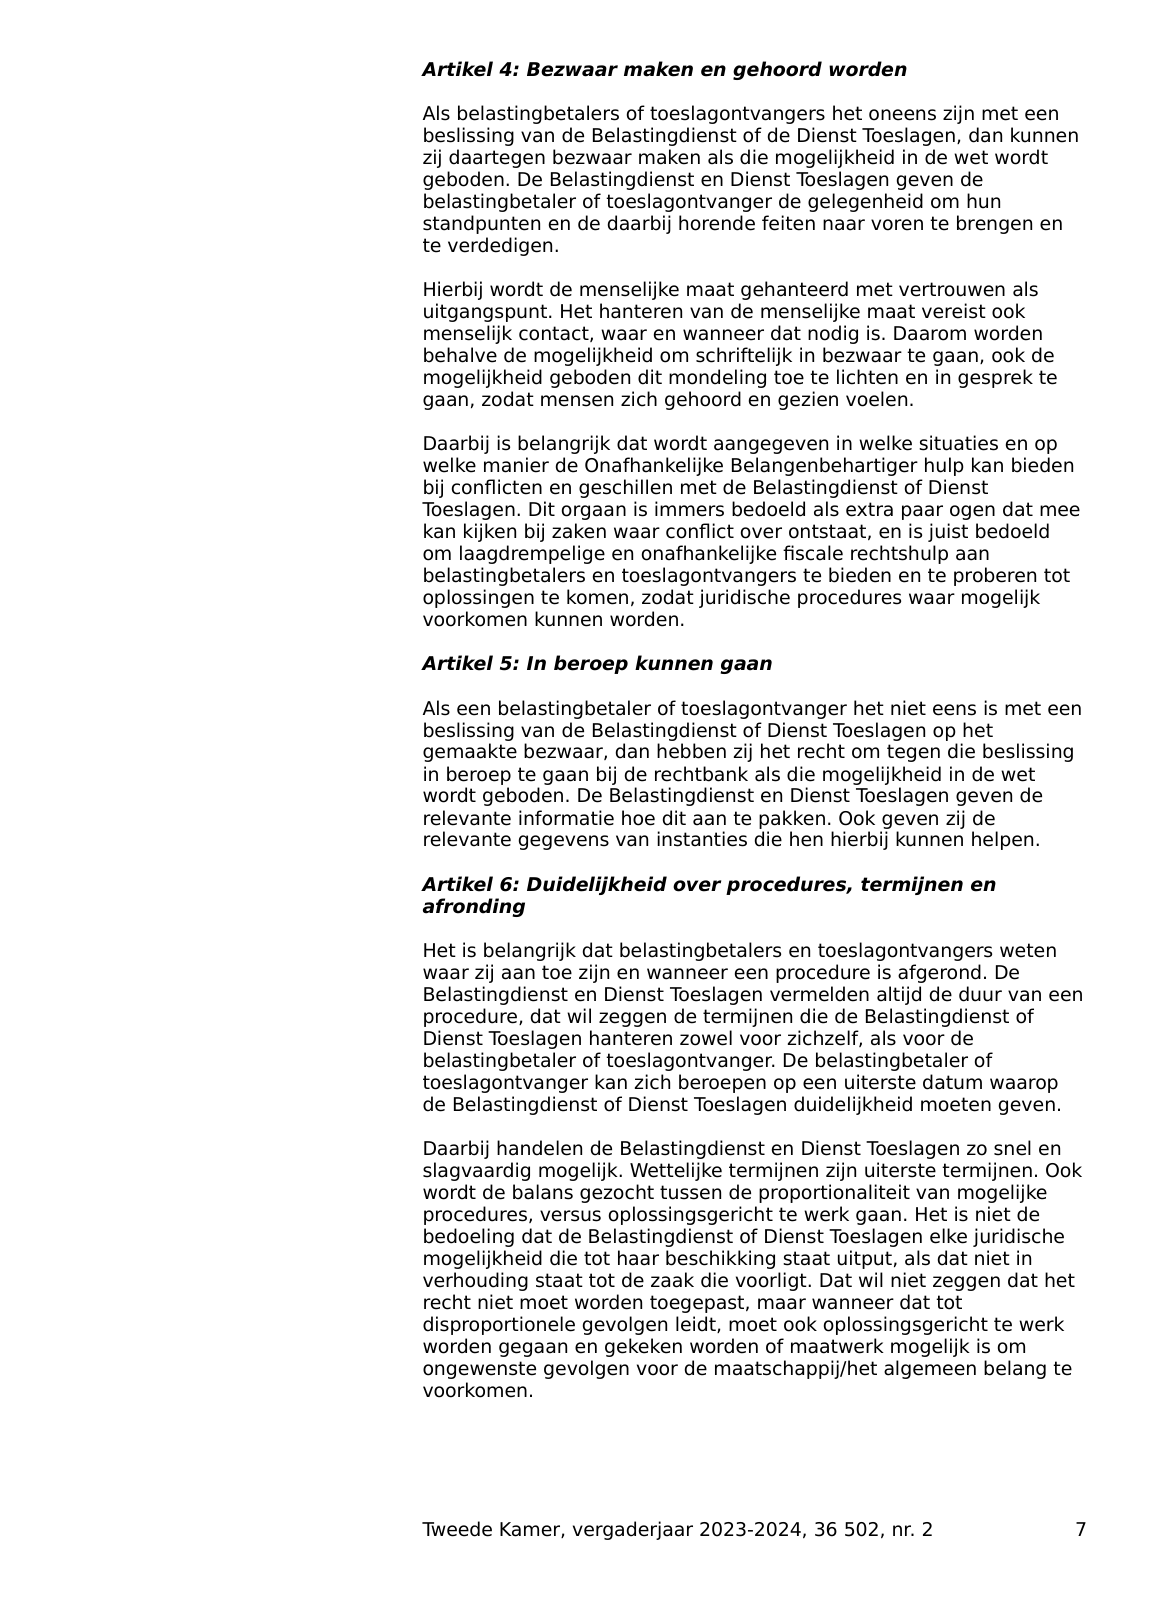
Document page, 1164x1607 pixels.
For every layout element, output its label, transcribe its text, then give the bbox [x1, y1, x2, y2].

subtitle Artikel 6: Duidelijkheid over procedures, termijnen en afronding [422, 873, 1087, 917]
subtitle Artikel 4: Bezwaar maken en gehoord worden [422, 59, 1087, 81]
text Daarbij handelen de Belastingdienst en Dienst Toeslagen zo snel en slagvaardig mogelijk. Wettelijke termijnen zijn uiterste termijnen. Ook wordt de balans gezocht tussen de proportionaliteit van mogelijke procedures, versus oplossingsgericht te werk gaan. Het is niet de bedoeling dat de Belastingdienst of Dienst Toeslagen elke juridische mogelijkheid die tot haar beschikking staat uitput, als dat niet in verhouding staat tot de zaak die voorligt. Dat wil niet zeggen dat het recht niet moet worden toegepast, maar wanneer dat tot disproportionele gevolgen leidt, moet ook oplossingsgericht te werk worden gegaan en gekeken worden of maatwerk mogelijk is om ongewenste gevolgen voor de maatschappij/het algemeen belang te voorkomen. [422, 1138, 1087, 1401]
text Als een belastingbetaler of toeslagontvanger het niet eens is met een beslissing van de Belastingdienst of Dienst Toeslagen op het gemaakte bezwaar, dan hebben zij het recht om tegen die beslissing in beroep te gaan bij de rechtbank als die mogelijkheid in de wet wordt geboden. De Belastingdienst en Dienst Toeslagen geven de relevante informatie hoe dit aan te pakken. Ook geven zij de relevante gegevens van instanties die hen hierbij kunnen helpen. [422, 697, 1087, 851]
text Daarbij is belangrijk dat wordt aangegeven in welke situaties en op welke manier de Onafhankelijke Belangenbehartiger hulp kan bieden bij conflicten en geschillen met de Belastingdienst of Dienst Toeslagen. Dit orgaan is immers bedoeld als extra paar ogen dat mee kan kijken bij zaken waar conflict over ontstaat, en is juist bedoeld om laagdrempelige en onafhankelijke fiscale rechtshulp aan belastingbetalers en toeslagontvangers te bieden en te proberen tot oplossingen te komen, zodat juridische procedures waar mogelijk voorkomen kunnen worden. [422, 433, 1087, 631]
text Het is belangrijk dat belastingbetalers en toeslagontvangers weten waar zij aan toe zijn en wanneer een procedure is afgerond. De Belastingdienst en Dienst Toeslagen vermelden altijd de duur van een procedure, dat wil zeggen de termijnen die de Belastingdienst of Dienst Toeslagen hanteren zowel voor zichzelf, als voor de belastingbetaler of toeslagontvanger. De belastingbetaler of toeslagontvanger kan zich beroepen op een uiterste datum waarop de Belastingdienst of Dienst Toeslagen duidelijkheid moeten geven. [422, 940, 1087, 1116]
subtitle Artikel 5: In beroep kunnen gaan [422, 653, 1087, 675]
text Als belastingbetalers of toeslagontvangers het oneens zijn met een beslissing van de Belastingdienst of de Dienst Toeslagen, dan kunnen zij daartegen bezwaar maken als die mogelijkheid in de wet wordt geboden. De Belastingdienst en Dienst Toeslagen geven de belastingbetaler of toeslagontvanger de gelegenheid om hun standpunten en de daarbij horende feiten naar voren te brengen en te verdedigen. [422, 103, 1087, 257]
text Hierbij wordt de menselijke maat gehanteerd met vertrouwen als uitgangspunt. Het hanteren van de menselijke maat vereist ook menselijk contact, waar en wanneer dat nodig is. Daarom worden behalve de mogelijkheid om schriftelijk in bezwaar te gaan, ook de mogelijkheid geboden dit mondeling toe te lichten en in gesprek te gaan, zodat mensen zich gehoord en gezien voelen. [422, 279, 1087, 411]
